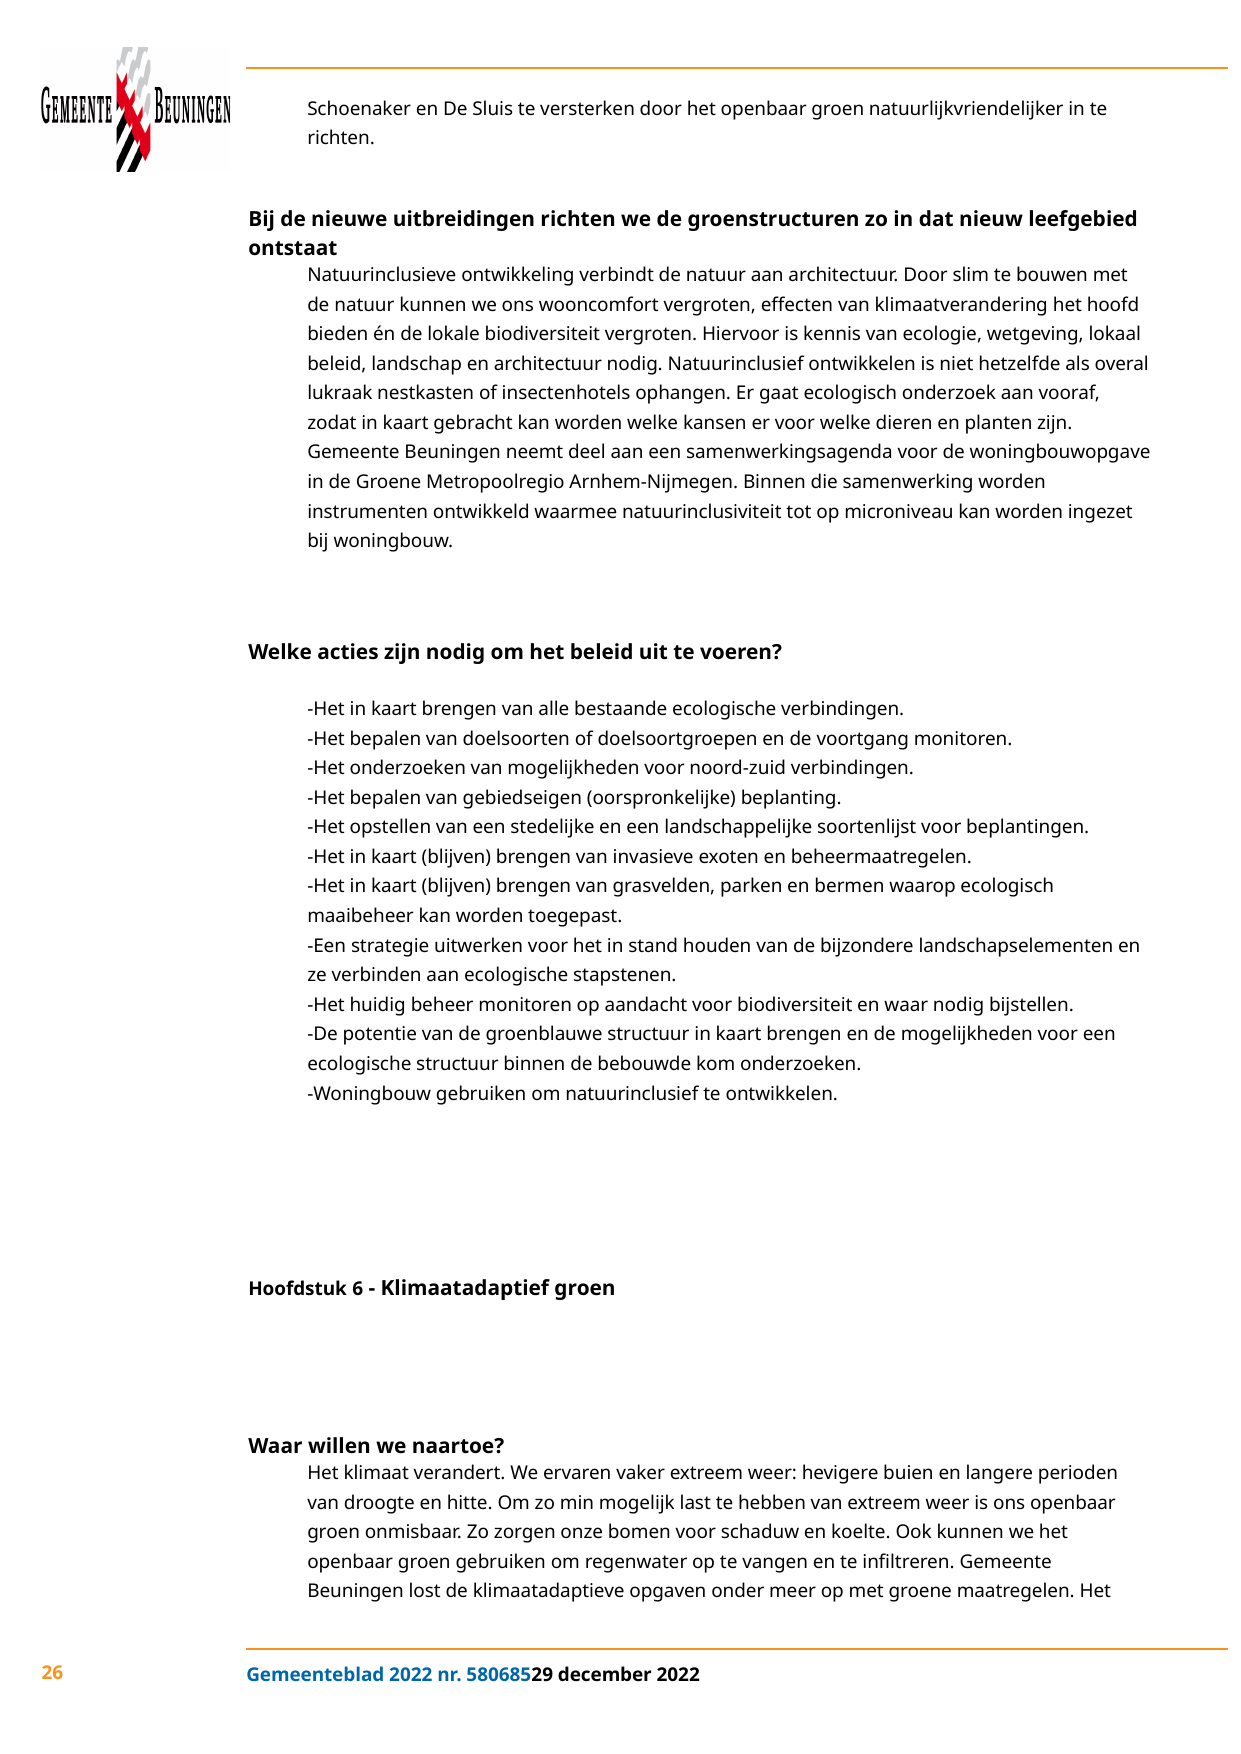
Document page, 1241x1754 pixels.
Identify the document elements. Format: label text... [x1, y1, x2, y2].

text Welke acties zijn nodig om het beleid uit te voeren? [248, 637, 1152, 666]
list -Een strategie uitwerken voor het in stand houden van de bijzondere landschapselementen en ze verbinden aan ecologische stapstenen. [248, 932, 1152, 987]
list -Het in kaart (blijven) brengen van invasieve exoten en beheermaatregelen. [248, 843, 1152, 869]
list -Het onderzoeken van mogelijkheden voor noord-zuid verbindingen. [248, 754, 1152, 780]
list -Het bepalen van doelsoorten of doelsoortgroepen en de voortgang monitoren. [248, 725, 1152, 750]
text Bij de nieuwe uitbreidingen richten we de groenstructuren zo in dat nieuw leefgebied ontstaat [248, 204, 1152, 261]
list Het klimaat verandert. We ervaren vaker extreem weer: hevigere buien en langere perioden van droogte en hitte. Om zo min mogelijk last te hebben van extreem weer is ons openbaar groen onmisbaar. Zo zorgen onze bomen voor schaduw en koelte. Ook kunnen we het openbaar groen gebruiken om regenwater op te vangen en te infiltreren. Gemeente Beuningen lost de klimaatadaptieve opgaven onder meer op met groene maatregelen. Het [248, 1459, 1152, 1603]
list -Het huidig beheer monitoren op aandacht voor biodiversiteit en waar nodig bijstellen. [248, 991, 1152, 1017]
list -Woningbouw gebruiken om natuurinclusief te ontwikkelen. [248, 1080, 1152, 1105]
list -Het in kaart (blijven) brengen van grasvelden, parken en bermen waarop ecologisch maaibeheer kan worden toegepast. [248, 873, 1152, 928]
list -Het bepalen van gebiedseigen (oorspronkelijke) beplanting. [248, 784, 1152, 809]
list Schoenaker en De Sluis te versterken door het openbaar groen natuurlijkvriendelijker in te richten. [248, 95, 1152, 150]
list -Het in kaart brengen van alle bestaande ecologische verbindingen. [248, 695, 1152, 721]
list Natuurinclusieve ontwikkeling verbindt de natuur aan architectuur. Door slim te bouwen met de natuur kunnen we ons wooncomfort vergroten, effecten van klimaatverandering het hoofd bieden én de lokale biodiversiteit vergroten. Hiervoor is kennis van ecologie, wetgeving, lokaal beleid, landschap en architectuur nodig. Natuurinclusief ontwikkelen is niet hetzelfde als overal lukraak nestkasten of insectenhotels ophangen. Er gaat ecologisch onderzoek aan vooraf, zodat in kaart gebracht kan worden welke kansen er voor welke dieren en planten zijn. Gemeente Beuningen neemt deel aan een samenwerkingsagenda voor de woningbouwopgave in de Groene Metropoolregio Arnhem-Nijmegen. Binnen die samenwerking worden instrumenten ontwikkeld waarmee natuurinclusiviteit tot op microniveau kan worden ingezet bij woningbouw. [248, 261, 1152, 553]
list -De potentie van de groenblauwe structuur in kaart brengen en de mogelijkheden voor een ecologische structuur binnen de bebouwde kom onderzoeken. [248, 1021, 1152, 1076]
picture [41, 47, 231, 172]
text Waar willen we naartoe? [248, 1431, 1152, 1459]
list -Het opstellen van een stedelijke en een landschappelijke soortenlijst voor beplantingen. [248, 813, 1152, 839]
text Hoofdstuk 6 - Klimaatadaptief groen [248, 1273, 1152, 1302]
